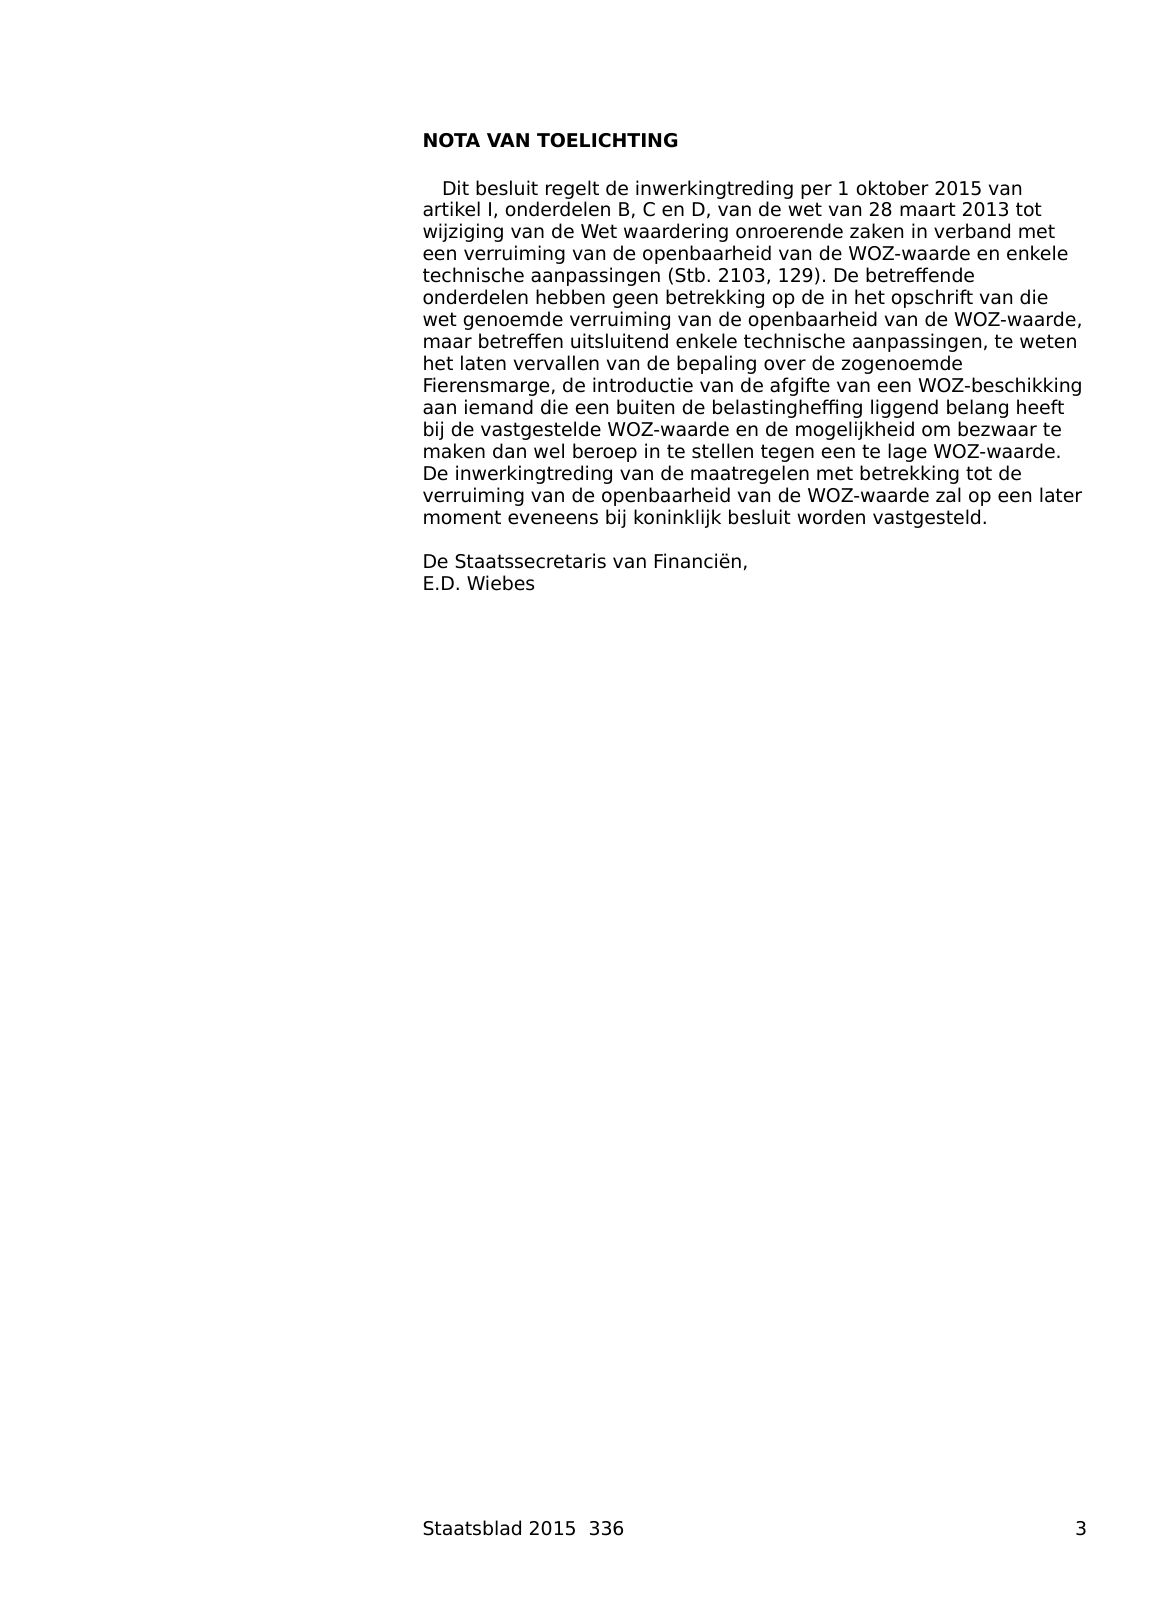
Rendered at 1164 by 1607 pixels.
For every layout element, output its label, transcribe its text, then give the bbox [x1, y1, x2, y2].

subtitle NOTA VAN TOELICHTING [422, 130, 1087, 152]
text Dit besluit regelt de inwerkingtreding per 1 oktober 2015 van artikel I, onderdelen B, C en D, van de wet van 28 maart 2013 tot wijziging van de Wet waardering onroerende zaken in verband met een verruiming van de openbaarheid van de WOZ-waarde en enkele technische aanpassingen (Stb. 2103, 129). De betreffende onderdelen hebben geen betrekking op de in het opschrift van die wet genoemde verruiming van de openbaarheid van de WOZ-waarde, maar betreffen uitsluitend enkele technische aanpassingen, te weten het laten vervallen van de bepaling over de zogenoemde Fierensmarge, de introductie van de afgifte van een WOZ-beschikking aan iemand die een buiten de belastingheffing liggend belang heeft bij de vastgestelde WOZ-waarde en de mogelijkheid om bezwaar te maken dan wel beroep in te stellen tegen een te lage WOZ-waarde. De inwerkingtreding van de maatregelen met betrekking tot de verruiming van de openbaarheid van de WOZ-waarde zal op een later moment eveneens bij koninklijk besluit worden vastgesteld. [422, 177, 1087, 529]
text De Staatssecretaris van Financiën, E.D. Wiebes [422, 551, 1087, 595]
